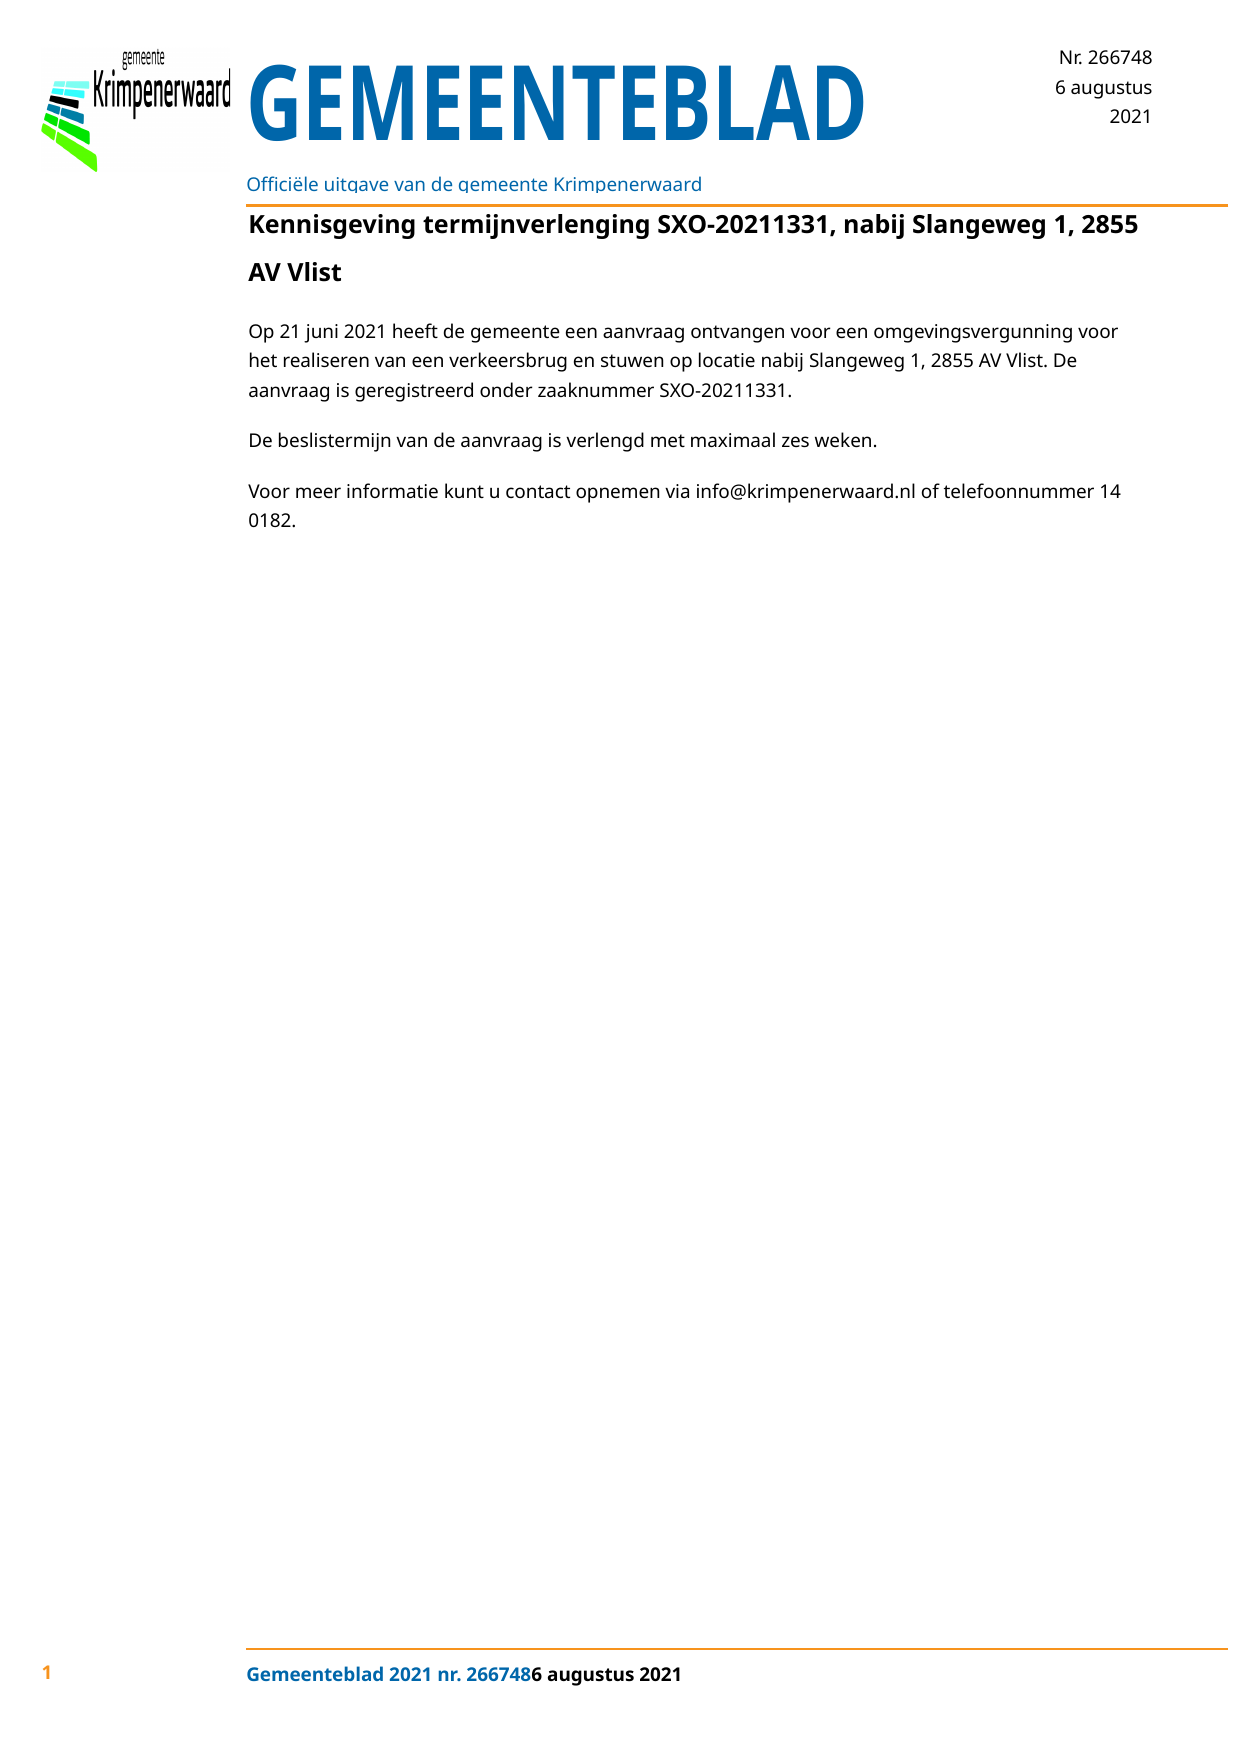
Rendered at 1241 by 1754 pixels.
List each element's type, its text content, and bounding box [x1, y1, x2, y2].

picture [41, 47, 231, 172]
text Kennisgeving termijnverlenging SXO-20211331, nabij Slangeweg 1, 2855 AV Vlist [248, 207, 1152, 288]
text Voor meer informatie kunt u contact opnemen via info@krimpenerwaard.nl of telefoonnummer 14 0182. [248, 478, 1152, 533]
text Op 21 juni 2021 heeft de gemeente een aanvraag ontvangen voor een omgevingsvergunning voor het realiseren van een verkeersbrug en stuwen op locatie nabij Slangeweg 1, 2855 AV Vlist. De aanvraag is geregistreerd onder zaaknummer SXO-20211331. [248, 318, 1152, 403]
text De beslistermijn van de aanvraag is verlengd met maximaal zes weken. [248, 427, 1152, 453]
